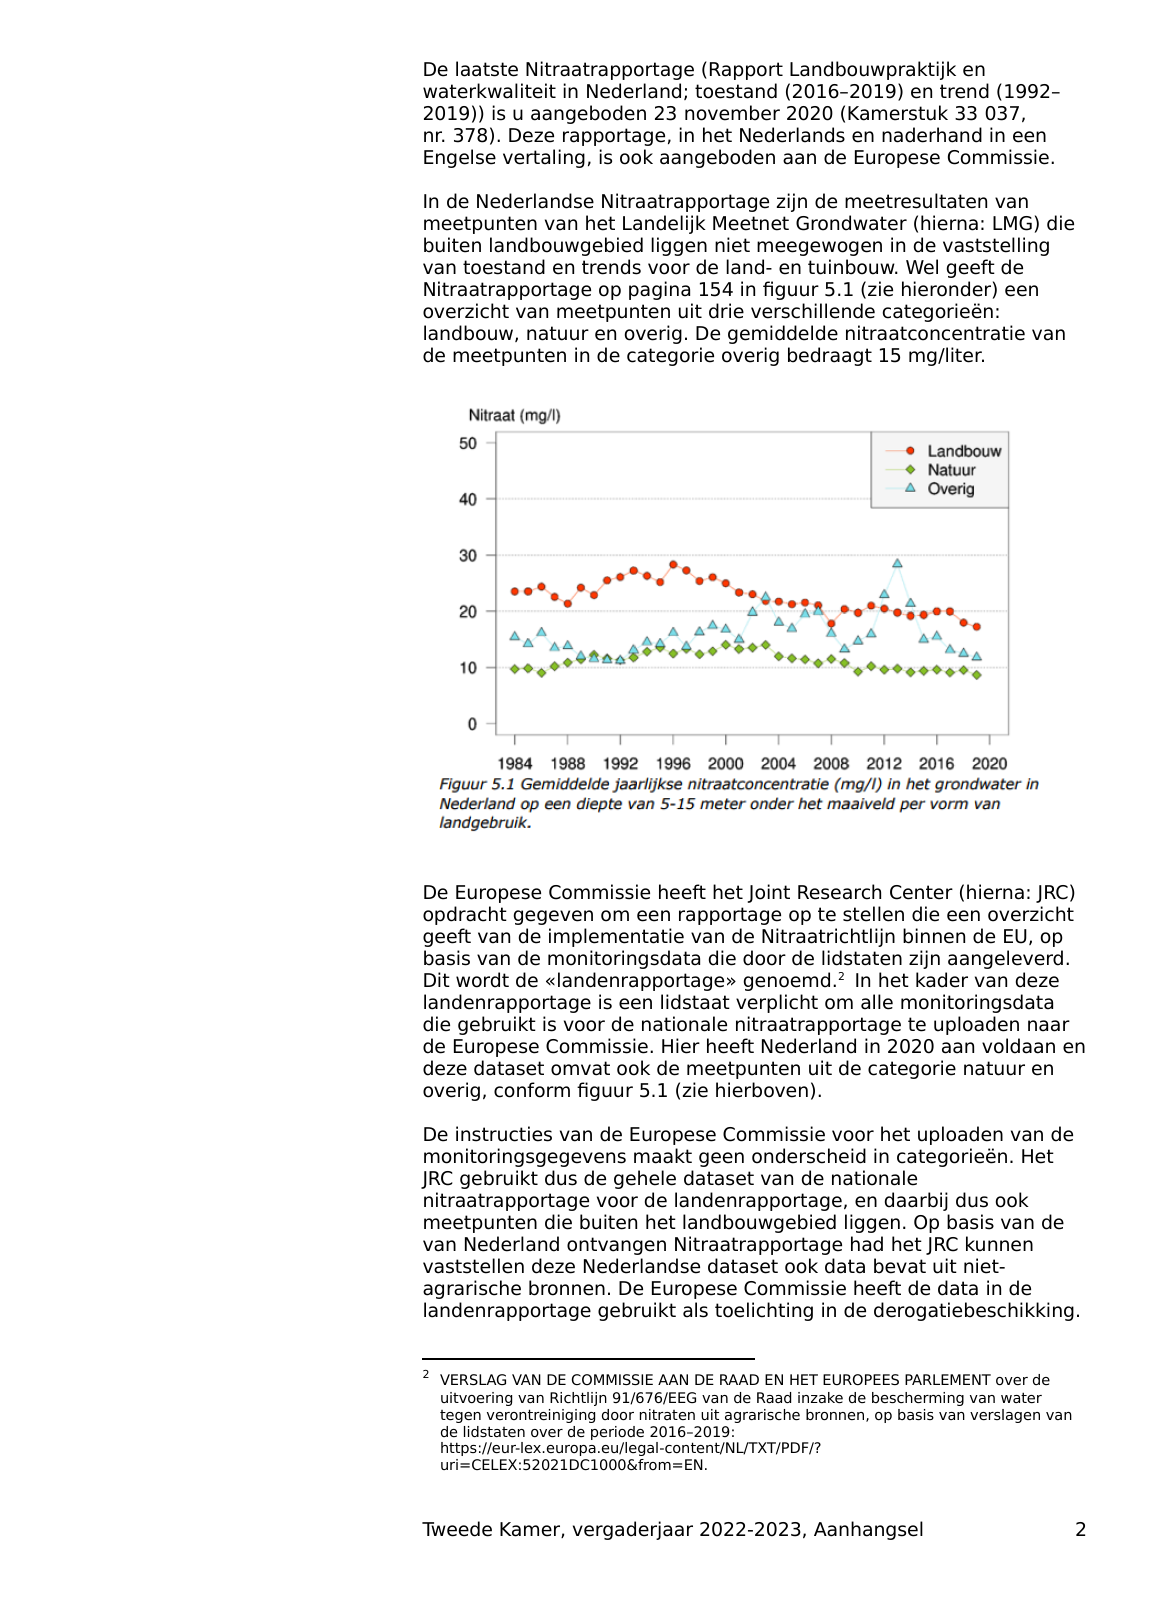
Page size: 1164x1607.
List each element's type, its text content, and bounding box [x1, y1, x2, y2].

text VERSLAG VAN DE COMMISSIE AAN DE RAAD EN HET EUROPEES PARLEMENT over de uitvoering van Richtlijn 91/676/EEG van de Raad inzake de bescherming van water tegen verontreiniging door nitraten uit agrarische bronnen, op basis van verslagen van de lidstaten over de periode 2016–2019: https://eur-lex.europa.eu/legal-content/NL/TXT/PDF/?uri=CELEX:52021DC1000&from=EN. [422, 1368, 1087, 1474]
picture [422, 389, 1060, 838]
text De Europese Commissie heeft het Joint Research Center (hierna: JRC) opdracht gegeven om een rapportage op te stellen die een overzicht geeft van de implementatie van de Nitraatrichtlijn binnen de EU, op basis van de monitoringsdata die door de lidstaten zijn aangeleverd. Dit wordt de «landenrapportage» genoemd. In het kader van deze landenrapportage is een lidstaat verplicht om alle monitoringsdata die gebruikt is voor de nationale nitraatrapportage te uploaden naar de Europese Commissie. Hier heeft Nederland in 2020 aan voldaan en deze dataset omvat ook de meetpunten uit de categorie natuur en overig, conform figuur 5.1 (zie hierboven). [422, 882, 1087, 1102]
text In de Nederlandse Nitraatrapportage zijn de meetresultaten van meetpunten van het Landelijk Meetnet Grondwater (hierna: LMG) die buiten landbouwgebied liggen niet meegewogen in de vaststelling van toestand en trends voor de land- en tuinbouw. Wel geeft de Nitraatrapportage op pagina 154 in figuur 5.1 (zie hieronder) een overzicht van meetpunten uit drie verschillende categorieën: landbouw, natuur en overig. De gemiddelde nitraatconcentratie van de meetpunten in de categorie overig bedraagt 15 mg/liter. [422, 191, 1087, 367]
text De instructies van de Europese Commissie voor het uploaden van de monitoringsgegevens maakt geen onderscheid in categorieën. Het JRC gebruikt dus de gehele dataset van de nationale nitraatrapportage voor de landenrapportage, en daarbij dus ook meetpunten die buiten het landbouwgebied liggen. Op basis van de van Nederland ontvangen Nitraatrapportage had het JRC kunnen vaststellen deze Nederlandse dataset ook data bevat uit niet-agrarische bronnen. De Europese Commissie heeft de data in de landenrapportage gebruikt als toelichting in de derogatiebeschikking. [422, 1124, 1087, 1322]
text De laatste Nitraatrapportage (Rapport Landbouwpraktijk en waterkwaliteit in Nederland; toestand (2016–2019) en trend (1992–2019)) is u aangeboden 23 november 2020 (Kamerstuk 33 037, nr. 378). Deze rapportage, in het Nederlands en naderhand in een Engelse vertaling, is ook aangeboden aan de Europese Commissie. [422, 59, 1087, 169]
